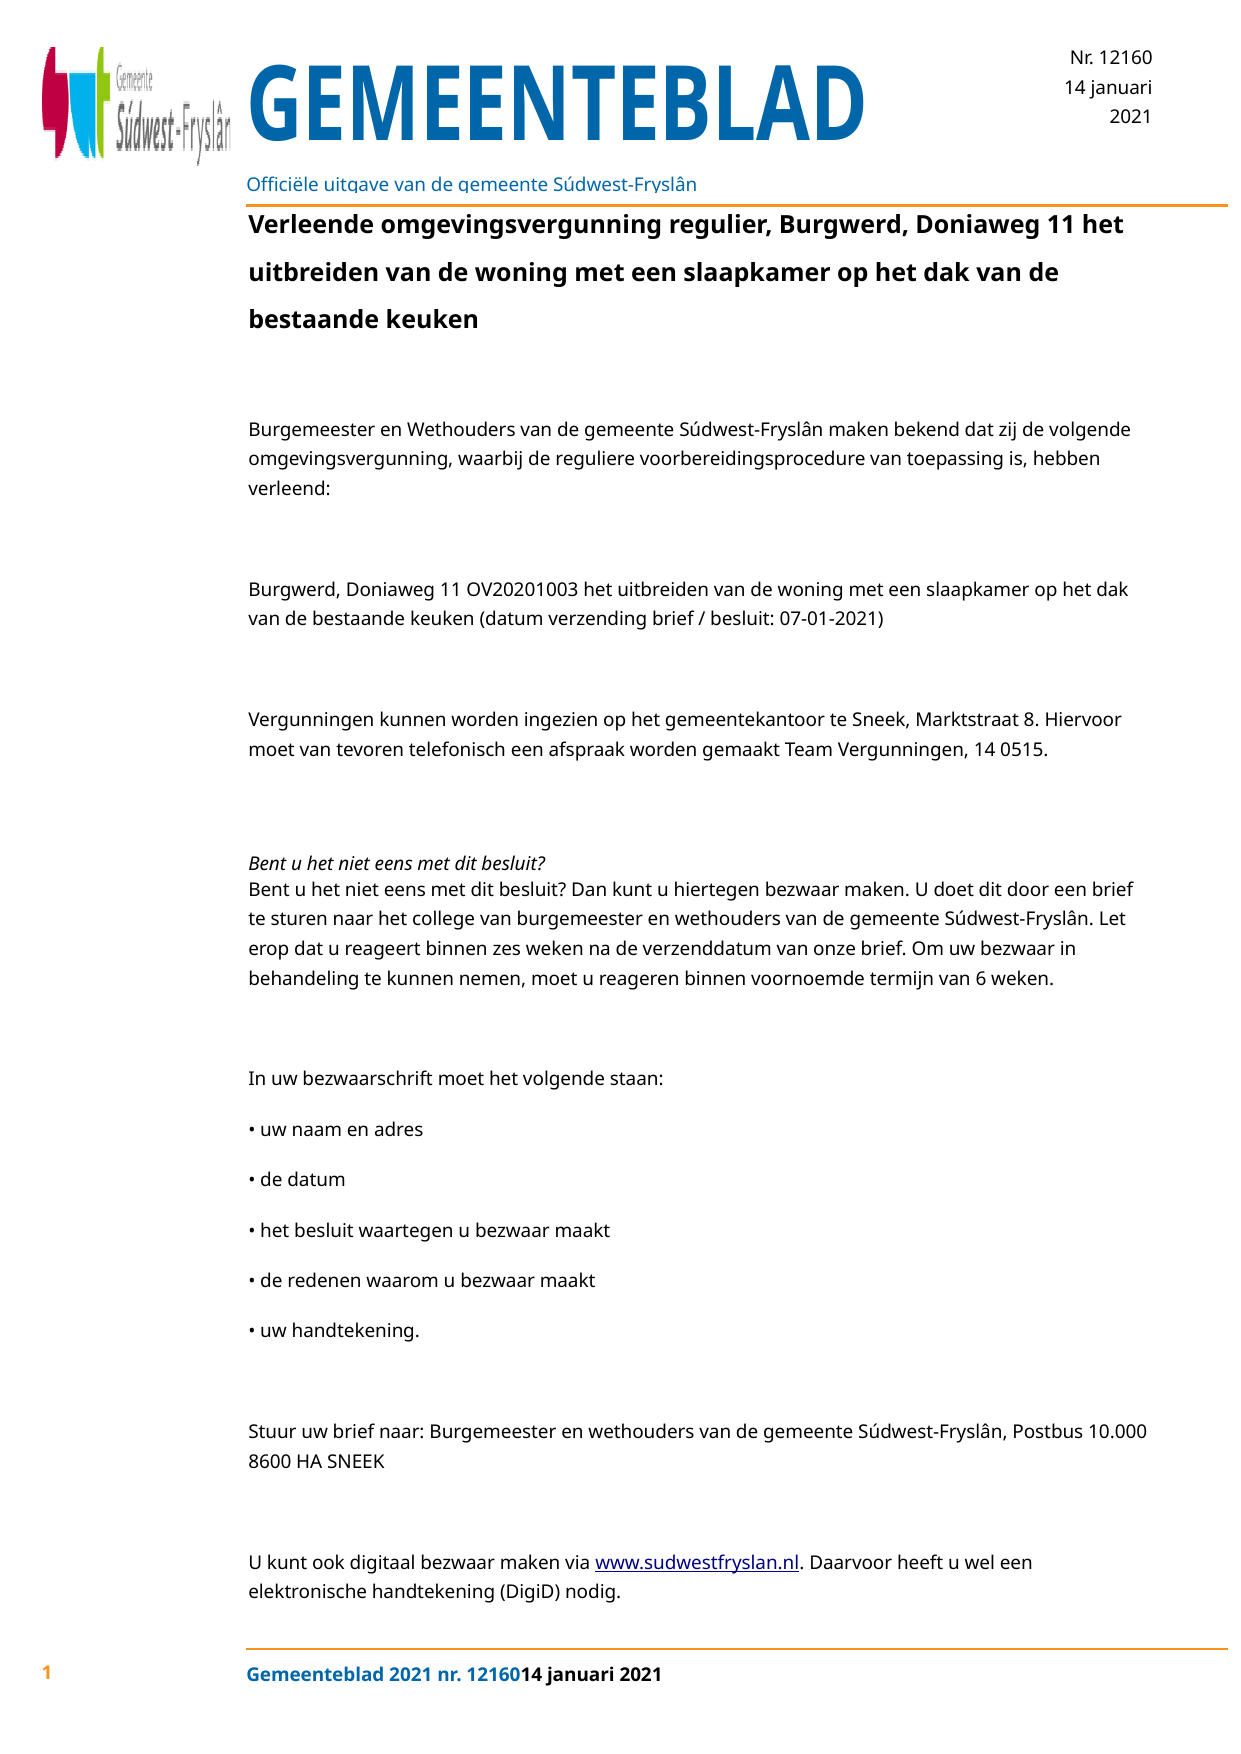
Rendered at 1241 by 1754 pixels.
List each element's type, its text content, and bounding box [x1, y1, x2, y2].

text • uw naam en adres [248, 1116, 1152, 1142]
text Bent u het niet eens met dit besluit? [248, 850, 1152, 876]
text • de datum [248, 1166, 1152, 1192]
text Bent u het niet eens met dit besluit? Dan kunt u hiertegen bezwaar maken. U doet dit door een brief te sturen naar het college van burgemeester en wethouders van de gemeente Súdwest-Fryslân. Let erop dat u reageert binnen zes weken na de verzenddatum van onze brief. Om uw bezwaar in behandeling te kunnen nemen, moet u reageren binnen voornoemde termijn van 6 weken. [248, 876, 1152, 991]
text In uw bezwaarschrift moet het volgende staan: [248, 1066, 1152, 1091]
picture [41, 47, 231, 172]
text • uw handtekening. [248, 1318, 1152, 1343]
text • het besluit waartegen u bezwaar maakt [248, 1217, 1152, 1243]
text Vergunningen kunnen worden ingezien op het gemeentekantoor te Sneek, Marktstraat 8. Hiervoor moet van tevoren telefonisch een afspraak worden gemaakt Team Vergunningen, 14 0515. [248, 706, 1152, 762]
text • de redenen waarom u bezwaar maakt [248, 1267, 1152, 1293]
text Burgwerd, Doniaweg 11 OV20201003 het uitbreiden van de woning met een slaapkamer op het dak van de bestaande keuken (datum verzending brief / besluit: 07-01-2021) [248, 576, 1152, 631]
text Verleende omgevingsvergunning regulier, Burgwerd, Doniaweg 11 het uitbreiden van de woning met een slaapkamer op het dak van de bestaande keuken [248, 207, 1152, 336]
text Stuur uw brief naar: Burgemeester en wethouders van de gemeente Súdwest-Fryslân, Postbus 10.000 8600 HA SNEEK [248, 1418, 1152, 1474]
text Burgemeester en Wethouders van de gemeente Súdwest-Fryslân maken bekend dat zij de volgende omgevingsvergunning, waarbij de reguliere voorbereidingsprocedure van toepassing is, hebben verleend: [248, 416, 1152, 501]
text U kunt ook digitaal bezwaar maken via www.sudwestfryslan.nl. Daarvoor heeft u wel een elektronische handtekening (DigiD) nodig. [248, 1549, 1152, 1604]
